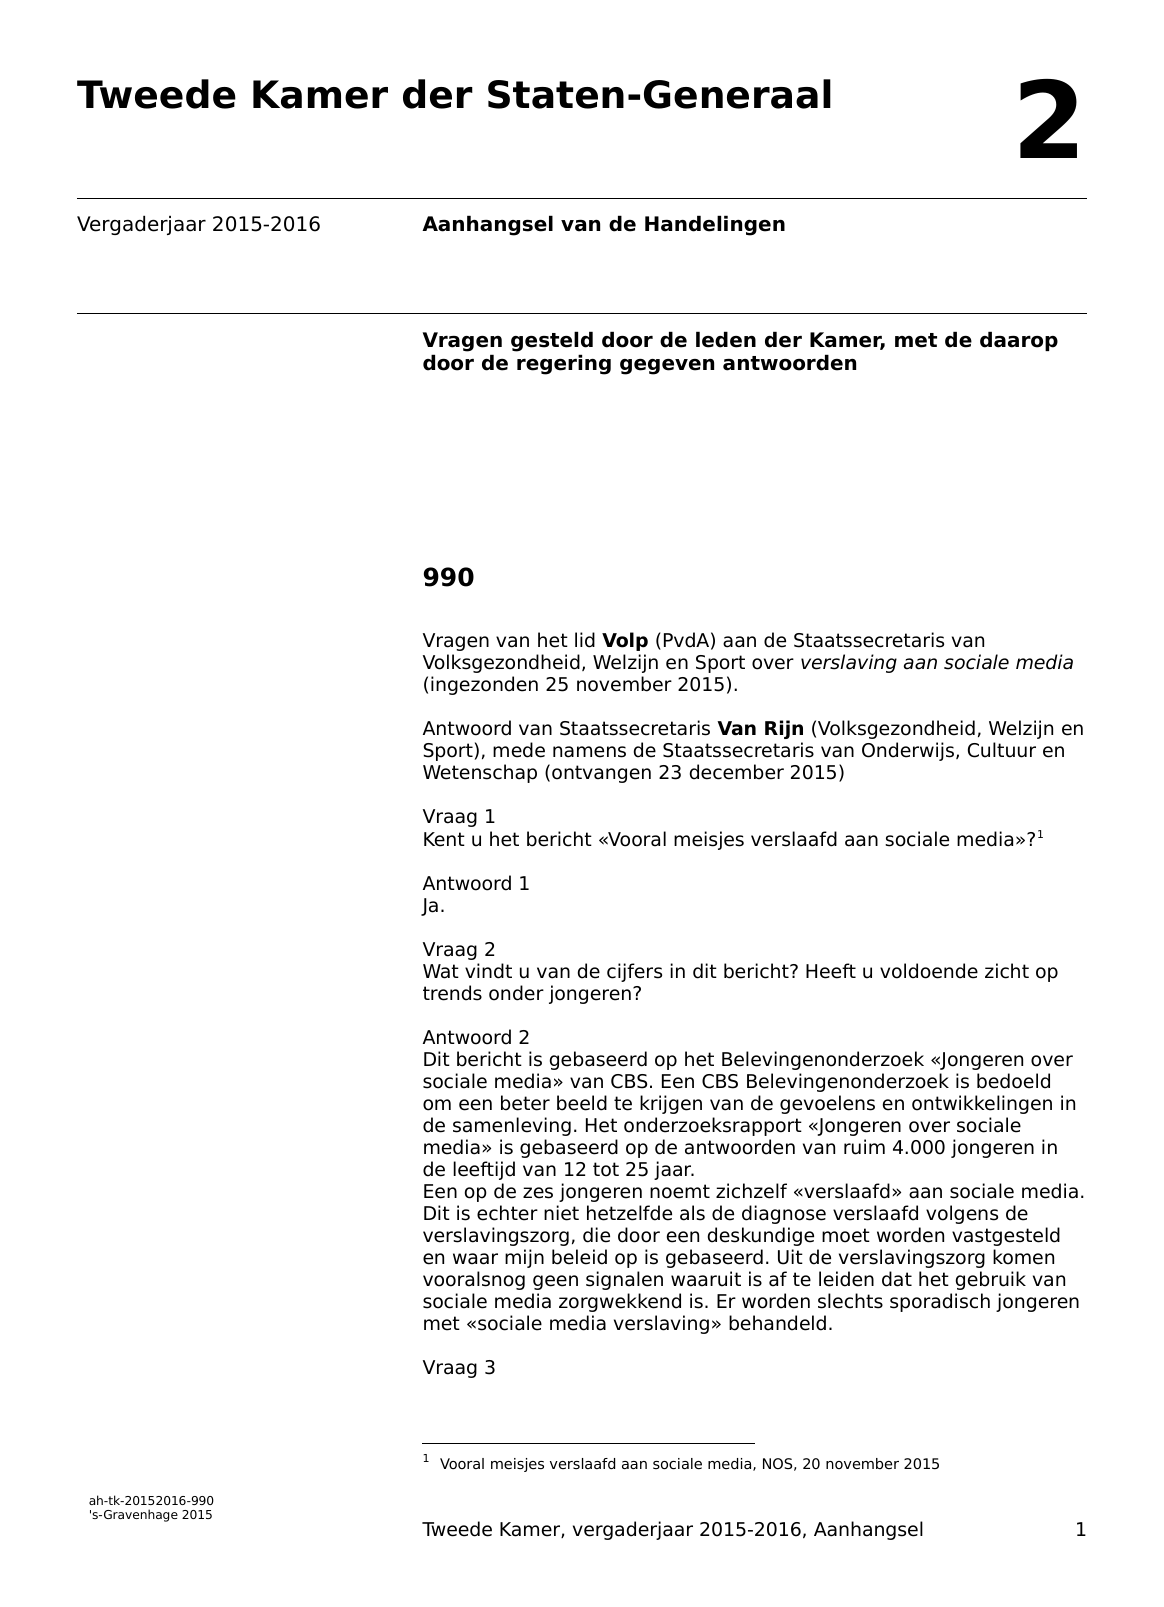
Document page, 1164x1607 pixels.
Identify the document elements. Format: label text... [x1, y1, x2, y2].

table_cell Vergaderjaar 2015-2016 [77, 199, 422, 313]
text Antwoord 2 [422, 1027, 1087, 1049]
text Kent u het bericht «Vooral meisjes verslaafd aan sociale media»? [422, 828, 1087, 850]
text ah-tk-20152016-990 [88, 1494, 323, 1508]
text Wat vindt u van de cijfers in dit bericht? Heeft u voldoende zicht op trends onder jongeren? [422, 961, 1087, 1005]
text Ja. [422, 894, 1087, 917]
text Vraag 2 [422, 939, 1087, 961]
text Dit bericht is gebaseerd op het Belevingenonderzoek «Jongeren over sociale media» van CBS. Een CBS Belevingenonderzoek is bedoeld om een beter beeld te krijgen van de gevoelens en ontwikkelingen in de samenleving. Het onderzoeksrapport «Jongeren over sociale media» is gebaseerd op de antwoorden van ruim 4.000 jongeren in de leeftijd van 12 tot 25 jaar. [422, 1049, 1087, 1181]
text 990 [422, 563, 1087, 592]
text Antwoord 1 [422, 873, 1087, 894]
text Een op de zes jongeren noemt zichzelf «verslaafd» aan sociale media. Dit is echter niet hetzelfde als de diagnose verslaafd volgens de verslavingszorg, die door een deskundige moet worden vastgesteld en waar mijn beleid op is gebaseerd. Uit de verslavingszorg komen vooralsnog geen signalen waaruit is af te leiden dat het gebruik van sociale media zorgwekkend is. Er worden slechts sporadisch jongeren met «sociale media verslaving» behandeld. [422, 1181, 1087, 1334]
table_cell Vragen gesteld door de leden der Kamer, met de daarop door de regering gegeven antwoorden [422, 314, 1087, 375]
text Vooral meisjes verslaafd aan sociale media, NOS, 20 november 2015 [422, 1452, 1087, 1474]
text Vragen van het lid Volp (PvdA) aan de Staatssecretaris van Volksgezondheid, Welzijn en Sport over verslaving aan sociale media (ingezonden 25 november 2015). [422, 630, 1087, 696]
text 's-Gravenhage 2015 [88, 1508, 323, 1522]
text Antwoord van Staatssecretaris Van Rijn (Volksgezondheid, Welzijn en Sport), mede namens de Staatssecretaris van Onderwijs, Cultuur en Wetenschap (ontvangen 23 december 2015) [422, 718, 1087, 784]
table_cell Aanhangsel van de Handelingen [422, 199, 1087, 313]
table_cell [77, 314, 422, 375]
table_header Tweede Kamer der Staten-Generaal [77, 59, 886, 198]
table_header 2 [886, 59, 1087, 198]
text Vraag 3 [422, 1357, 1087, 1379]
text Vraag 1 [422, 806, 1087, 828]
